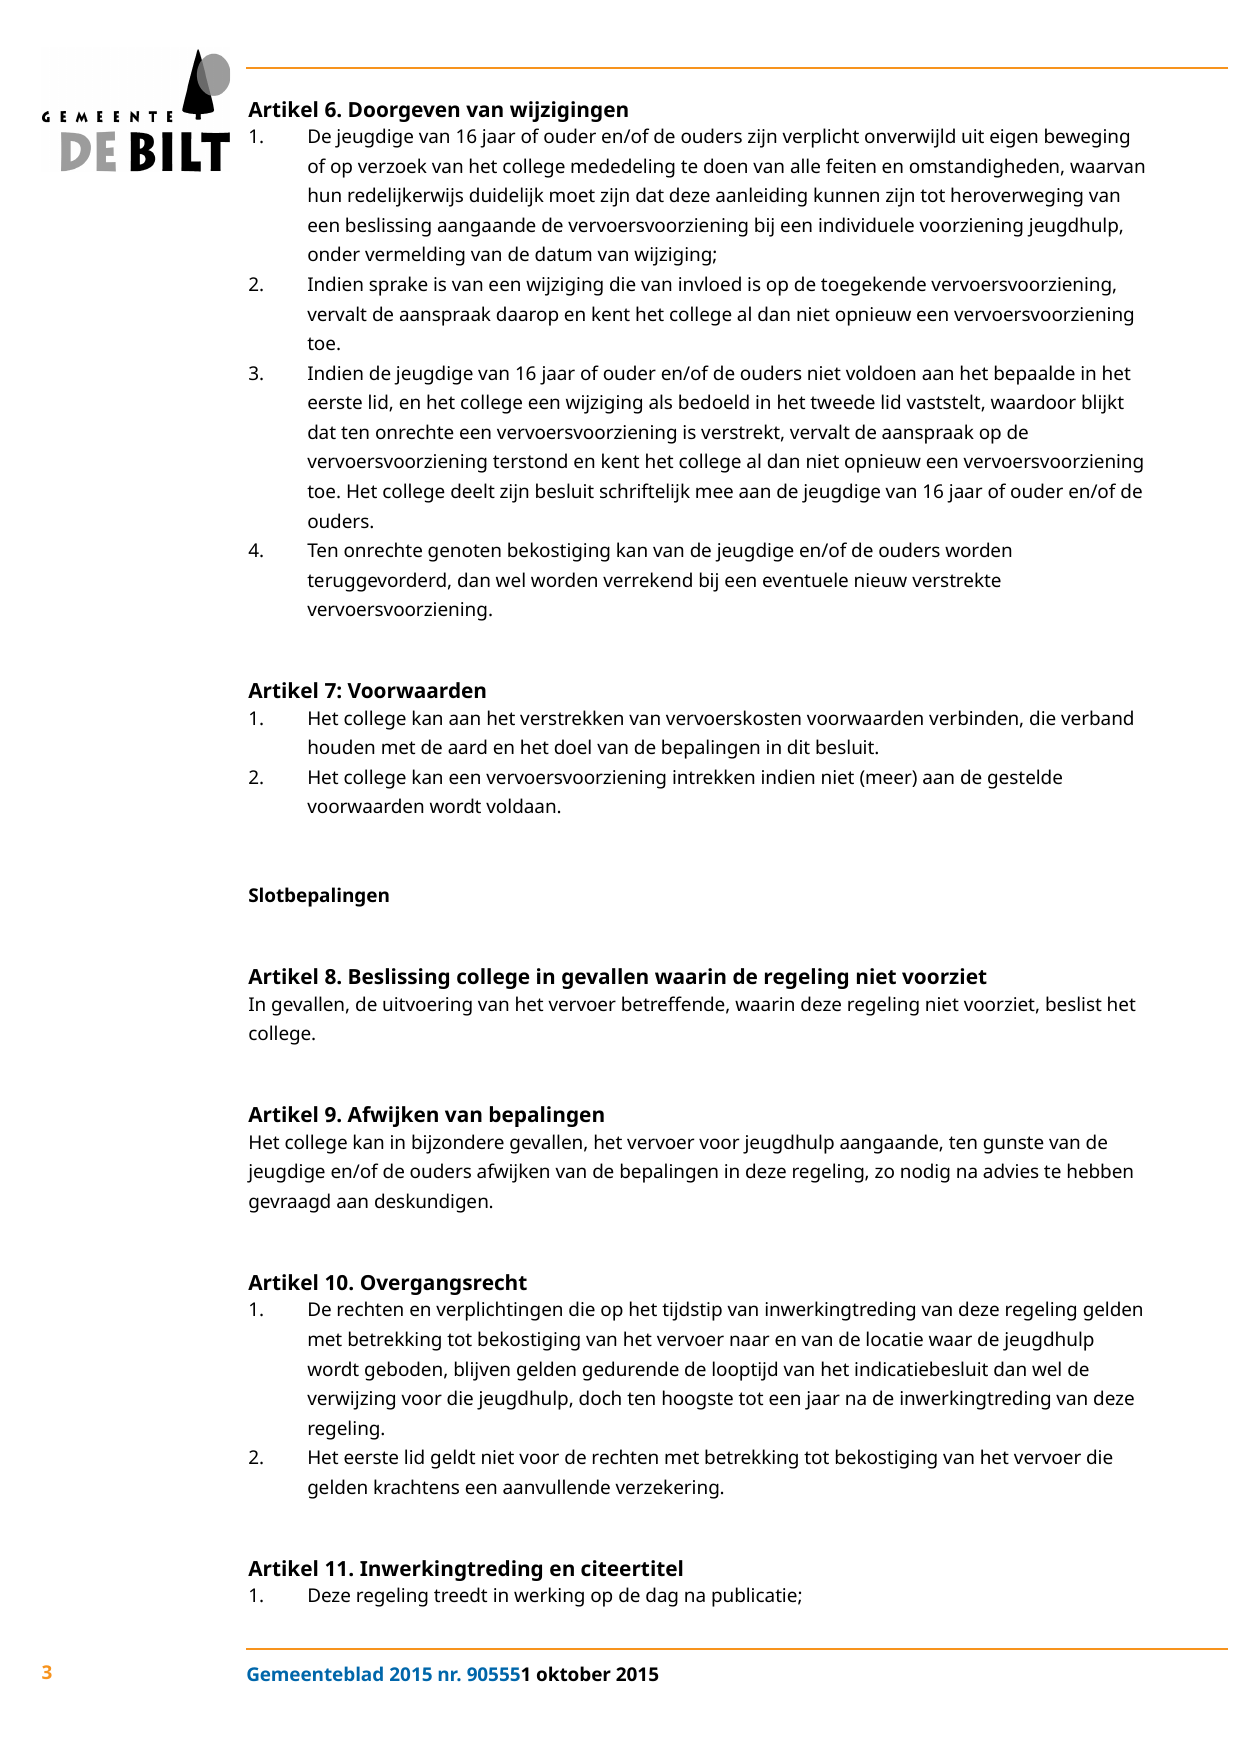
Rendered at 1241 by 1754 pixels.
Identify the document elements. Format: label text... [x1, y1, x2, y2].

text Artikel 6. Doorgeven van wijzigingen [248, 95, 1152, 123]
text Slotbepalingen [248, 882, 1152, 908]
text Het college kan in bijzondere gevallen, het vervoer voor jeugdhulp aangaande, ten gunste van de jeugdige en/of de ouders afwijken van de bepalingen in deze regeling, zo nodig na advies te hebben gevraagd aan deskundigen. [248, 1129, 1152, 1214]
list Ten onrechte genoten bekostiging kan van de jeugdige en/of de ouders worden teruggevorderd, dan wel worden verrekend bij een eventuele nieuw verstrekte vervoersvoorziening. [248, 537, 1152, 622]
text Artikel 9. Afwijken van bepalingen [248, 1101, 1152, 1129]
text In gevallen, de uitvoering van het vervoer betreffende, waarin deze regeling niet voorziet, beslist het college. [248, 991, 1152, 1046]
list Indien sprake is van een wijziging die van invloed is op de toegekende vervoersvoorziening, vervalt de aanspraak daarop en kent het college al dan niet opnieuw een vervoersvoorziening toe. [248, 271, 1152, 356]
list De jeugdige van 16 jaar of ouder en/of de ouders zijn verplicht onverwijld uit eigen beweging of op verzoek van het college mededeling te doen van alle feiten en omstandigheden, waarvan hun redelijkerwijs duidelijk moet zijn dat deze aanleiding kunnen zijn tot heroverweging van een beslissing aangaande de vervoersvoorziening bij een individuele voorziening jeugdhulp, onder vermelding van de datum van wijziging; [248, 123, 1152, 267]
list Het college kan een vervoersvoorziening intrekken indien niet (meer) aan de gestelde voorwaarden wordt voldaan. [248, 764, 1152, 819]
text Artikel 11. Inwerkingtreding en citeertitel [248, 1554, 1152, 1582]
list Deze regeling treedt in werking op de dag na publicatie; [248, 1582, 1152, 1608]
list Het college kan aan het verstrekken van vervoerskosten voorwaarden verbinden, die verband houden met de aard en het doel van de bepalingen in dit besluit. [248, 705, 1152, 760]
list Indien de jeugdige van 16 jaar of ouder en/of de ouders niet voldoen aan het bepaalde in het eerste lid, en het college een wijziging als bedoeld in het tweede lid vaststelt, waardoor blijkt dat ten onrechte een vervoersvoorziening is verstrekt, vervalt de aanspraak op de vervoersvoorziening terstond en kent het college al dan niet opnieuw een vervoersvoorziening toe. Het college deelt zijn besluit schriftelijk mee aan de jeugdige van 16 jaar of ouder en/of de ouders. [248, 360, 1152, 533]
list Het eerste lid geldt niet voor de rechten met betrekking tot bekostiging van het vervoer die gelden krachtens een aanvullende verzekering. [248, 1444, 1152, 1500]
text Artikel 7: Voorwaarden [248, 677, 1152, 705]
picture [41, 47, 231, 172]
text Artikel 10. Overgangsrecht [248, 1268, 1152, 1297]
list De rechten en verplichtingen die op het tijdstip van inwerkingtreding van deze regeling gelden met betrekking tot bekostiging van het vervoer naar en van de locatie waar de jeugdhulp wordt geboden, blijven gelden gedurende de looptijd van het indicatiebesluit dan wel de verwijzing voor die jeugdhulp, doch ten hoogste tot een jaar na de inwerkingtreding van deze regeling. [248, 1297, 1152, 1441]
text Artikel 8. Beslissing college in gevallen waarin de regeling niet voorziet [248, 962, 1152, 991]
